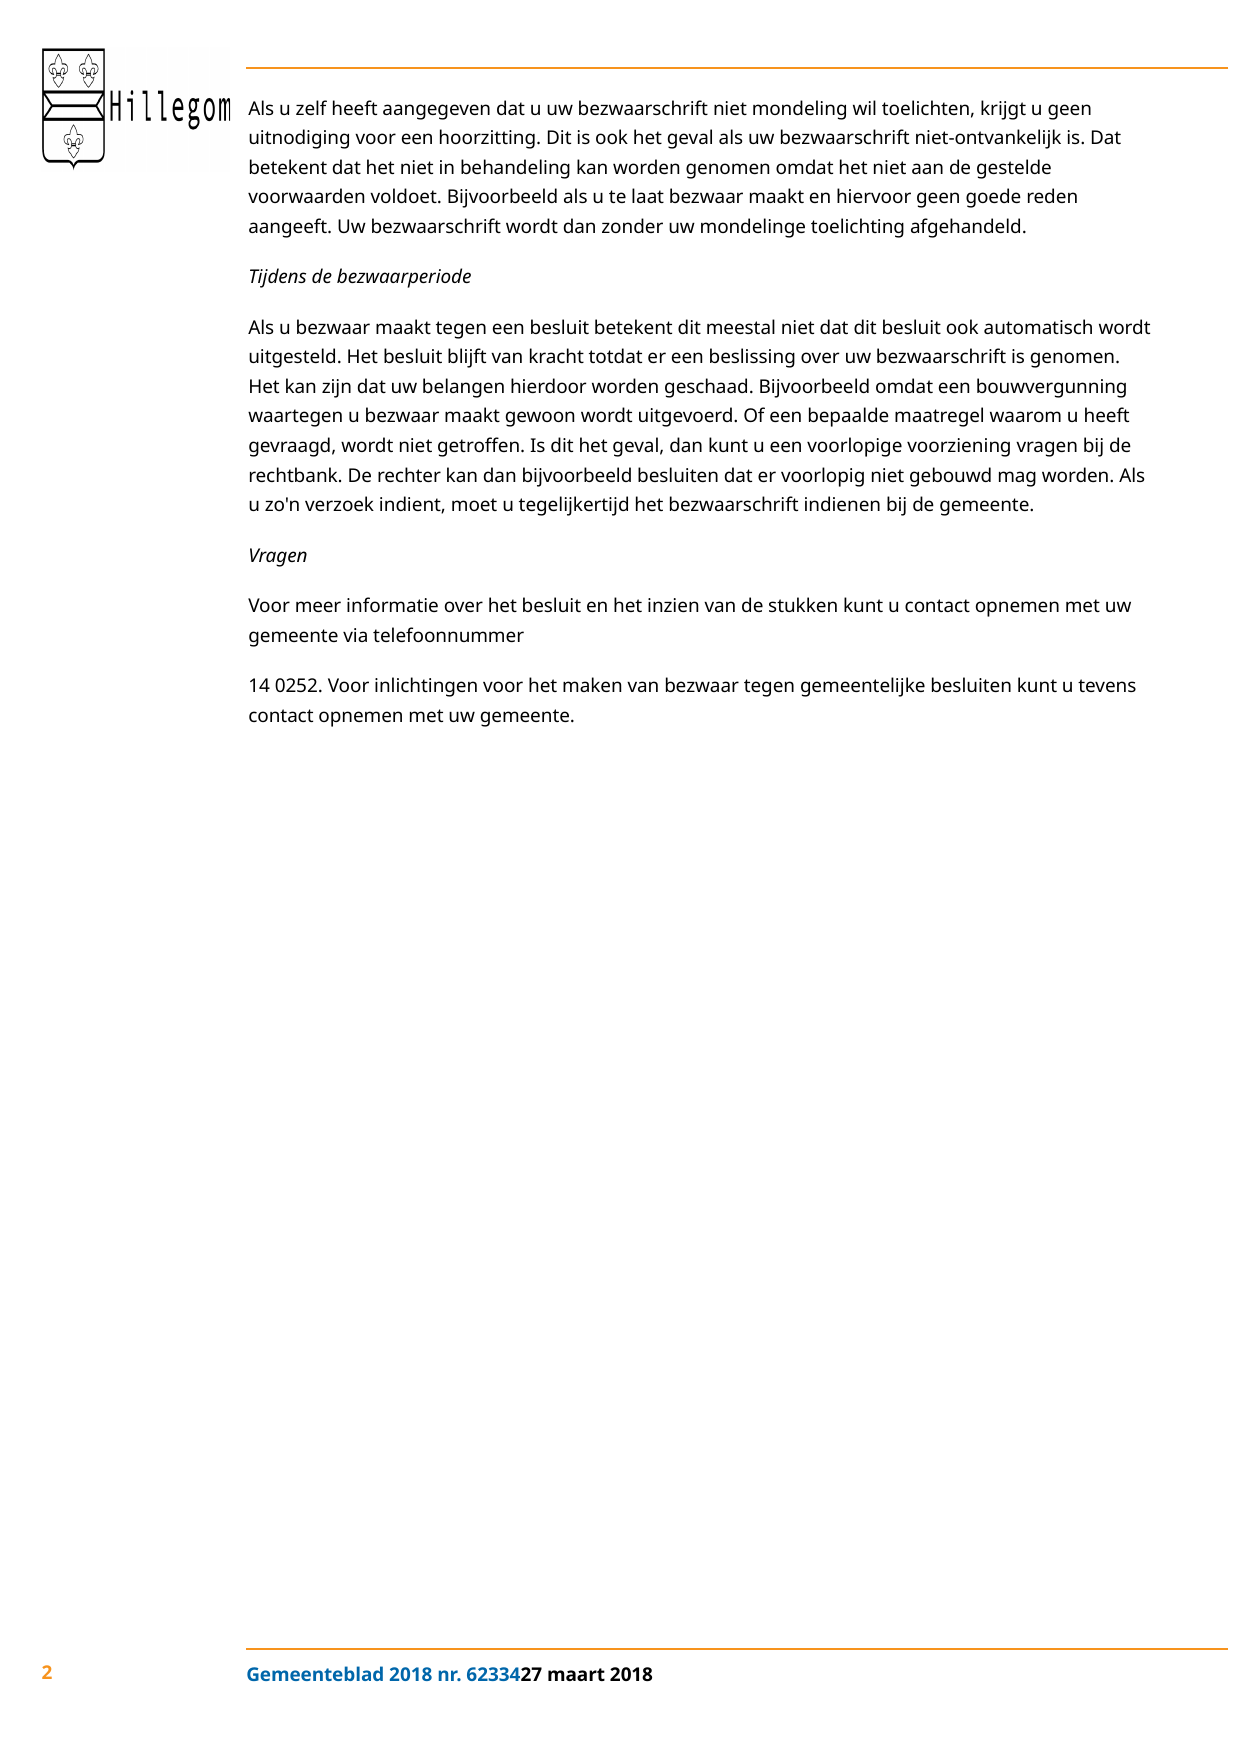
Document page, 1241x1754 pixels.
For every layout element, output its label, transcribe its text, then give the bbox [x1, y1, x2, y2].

text Tijdens de bezwaarperiode [248, 263, 1152, 289]
text Vragen [248, 542, 1152, 568]
text Als u bezwaar maakt tegen een besluit betekent dit meestal niet dat dit besluit ook automatisch wordt uitgesteld. Het besluit blijft van kracht totdat er een beslissing over uw bezwaarschrift is genomen. Het kan zijn dat uw belangen hierdoor worden geschaad. Bijvoorbeeld omdat een bouwvergunning waartegen u bezwaar maakt gewoon wordt uitgevoerd. Of een bepaalde maatregel waarom u heeft gevraagd, wordt niet getroffen. Is dit het geval, dan kunt u een voorlopige voorziening vragen bij de rechtbank. De rechter kan dan bijvoorbeeld besluiten dat er voorlopig niet gebouwd mag worden. Als u zo'n verzoek indient, moet u tegelijkertijd het bezwaarschrift indienen bij de gemeente. [248, 314, 1152, 517]
text Voor meer informatie over het besluit en het inzien van de stukken kunt u contact opnemen met uw gemeente via telefoonnummer [248, 592, 1152, 648]
text 14 0252. Voor inlichtingen voor het maken van bezwaar tegen gemeentelijke besluiten kunt u tevens contact opnemen met uw gemeente. [248, 672, 1152, 728]
text Als u zelf heeft aangegeven dat u uw bezwaarschrift niet mondeling wil toelichten, krijgt u geen uitnodiging voor een hoorzitting. Dit is ook het geval als uw bezwaarschrift niet-ontvankelijk is. Dat betekent dat het niet in behandeling kan worden genomen omdat het niet aan de gestelde voorwaarden voldoet. Bijvoorbeeld als u te laat bezwaar maakt en hiervoor geen goede reden aangeeft. Uw bezwaarschrift wordt dan zonder uw mondelinge toelichting afgehandeld. [248, 95, 1152, 239]
picture [41, 47, 231, 172]
